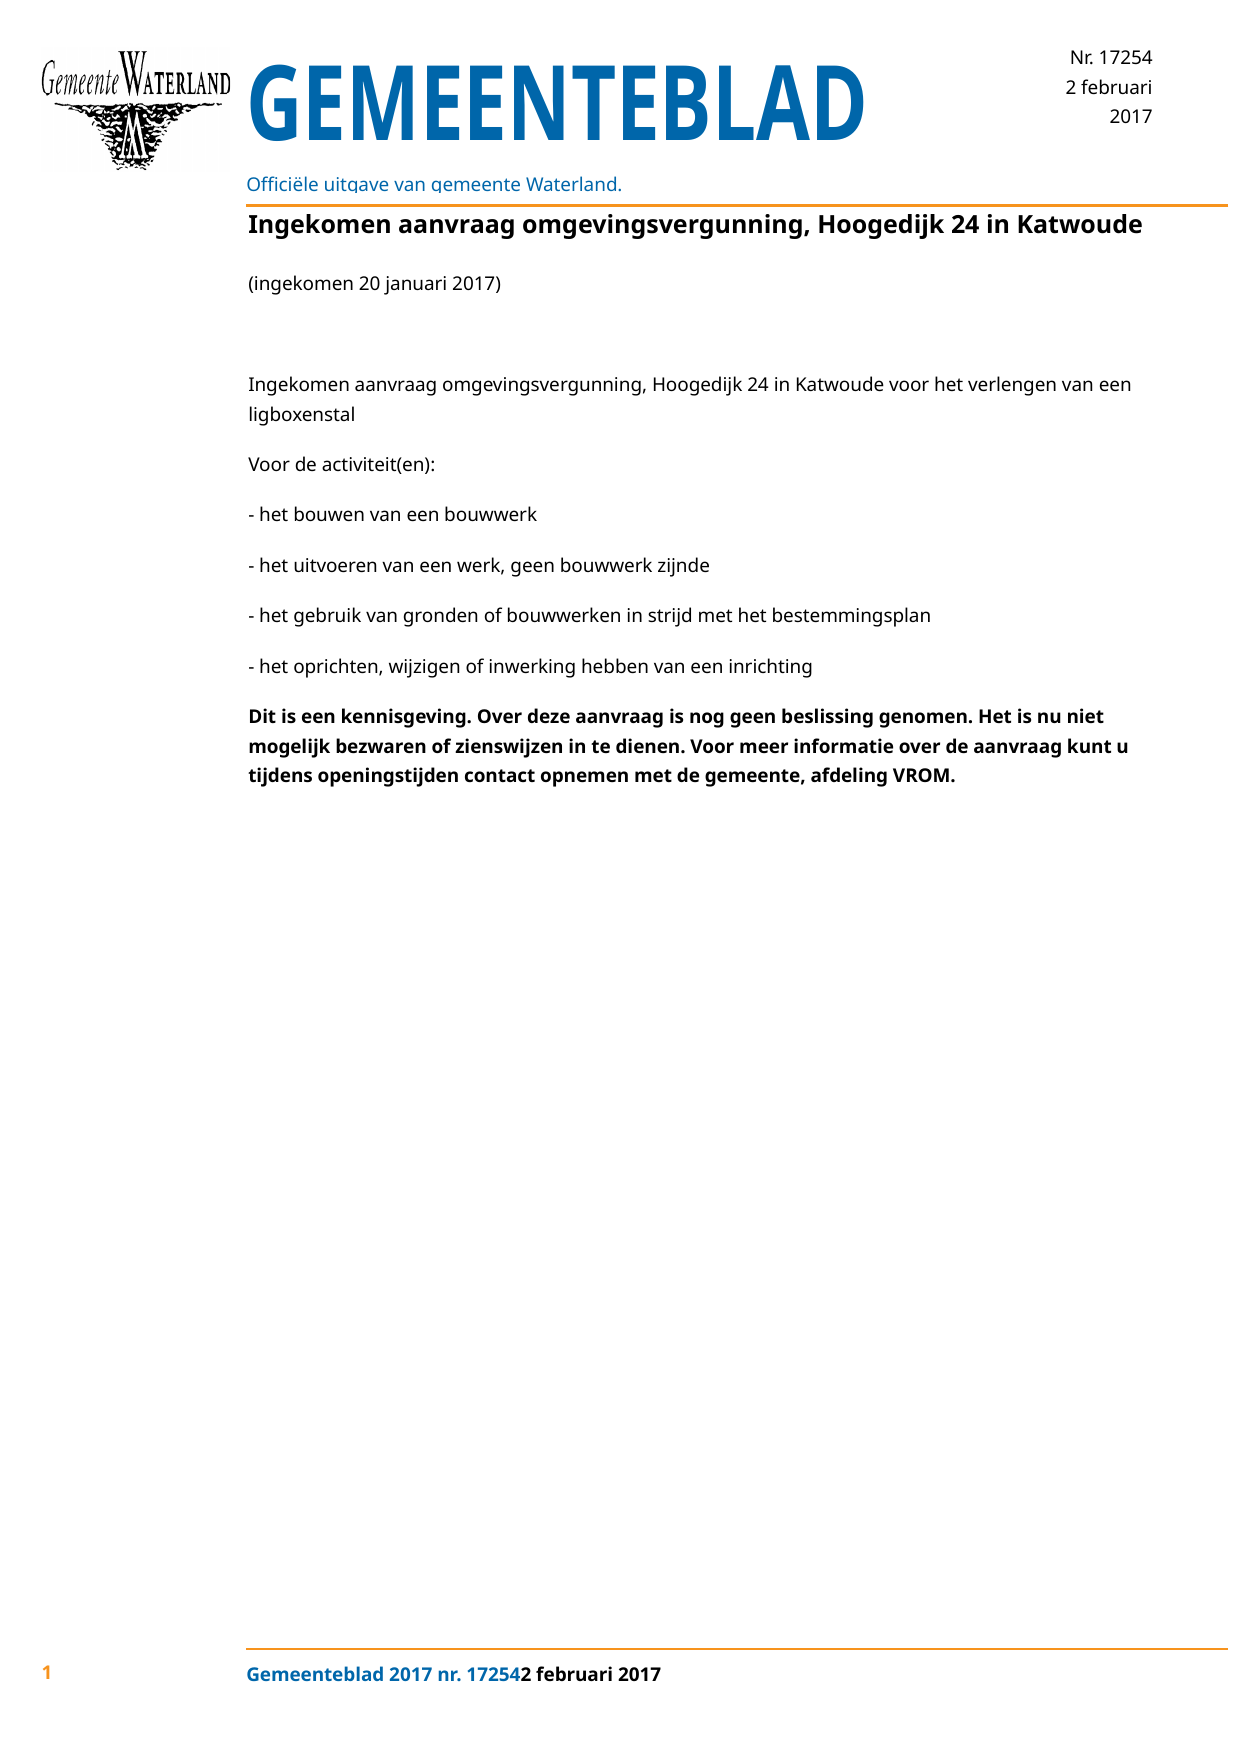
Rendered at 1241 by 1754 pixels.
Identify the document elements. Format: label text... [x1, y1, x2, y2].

text - het oprichten, wijzigen of inwerking hebben van een inrichting [248, 653, 1152, 678]
text - het uitvoeren van een werk, geen bouwwerk zijnde [248, 552, 1152, 578]
text Voor de activiteit(en): [248, 451, 1152, 477]
text Ingekomen aanvraag omgevingsvergunning, Hoogedijk 24 in Katwoude voor het verlengen van een ligboxenstal [248, 371, 1152, 426]
text - het bouwen van een bouwwerk [248, 502, 1152, 527]
text Ingekomen aanvraag omgevingsvergunning, Hoogedijk 24 in Katwoude [248, 207, 1152, 241]
text Dit is een kennisgeving. Over deze aanvraag is nog geen beslissing genomen. Het is nu niet mogelijk bezwaren of zienswijzen in te dienen. Voor meer informatie over de aanvraag kunt u tijdens openingstijden contact opnemen met de gemeente, afdeling VROM. [248, 703, 1152, 788]
text - het gebruik van gronden of bouwwerken in strijd met het bestemmingsplan [248, 602, 1152, 628]
text (ingekomen 20 januari 2017) [248, 270, 1152, 296]
picture [41, 47, 231, 172]
